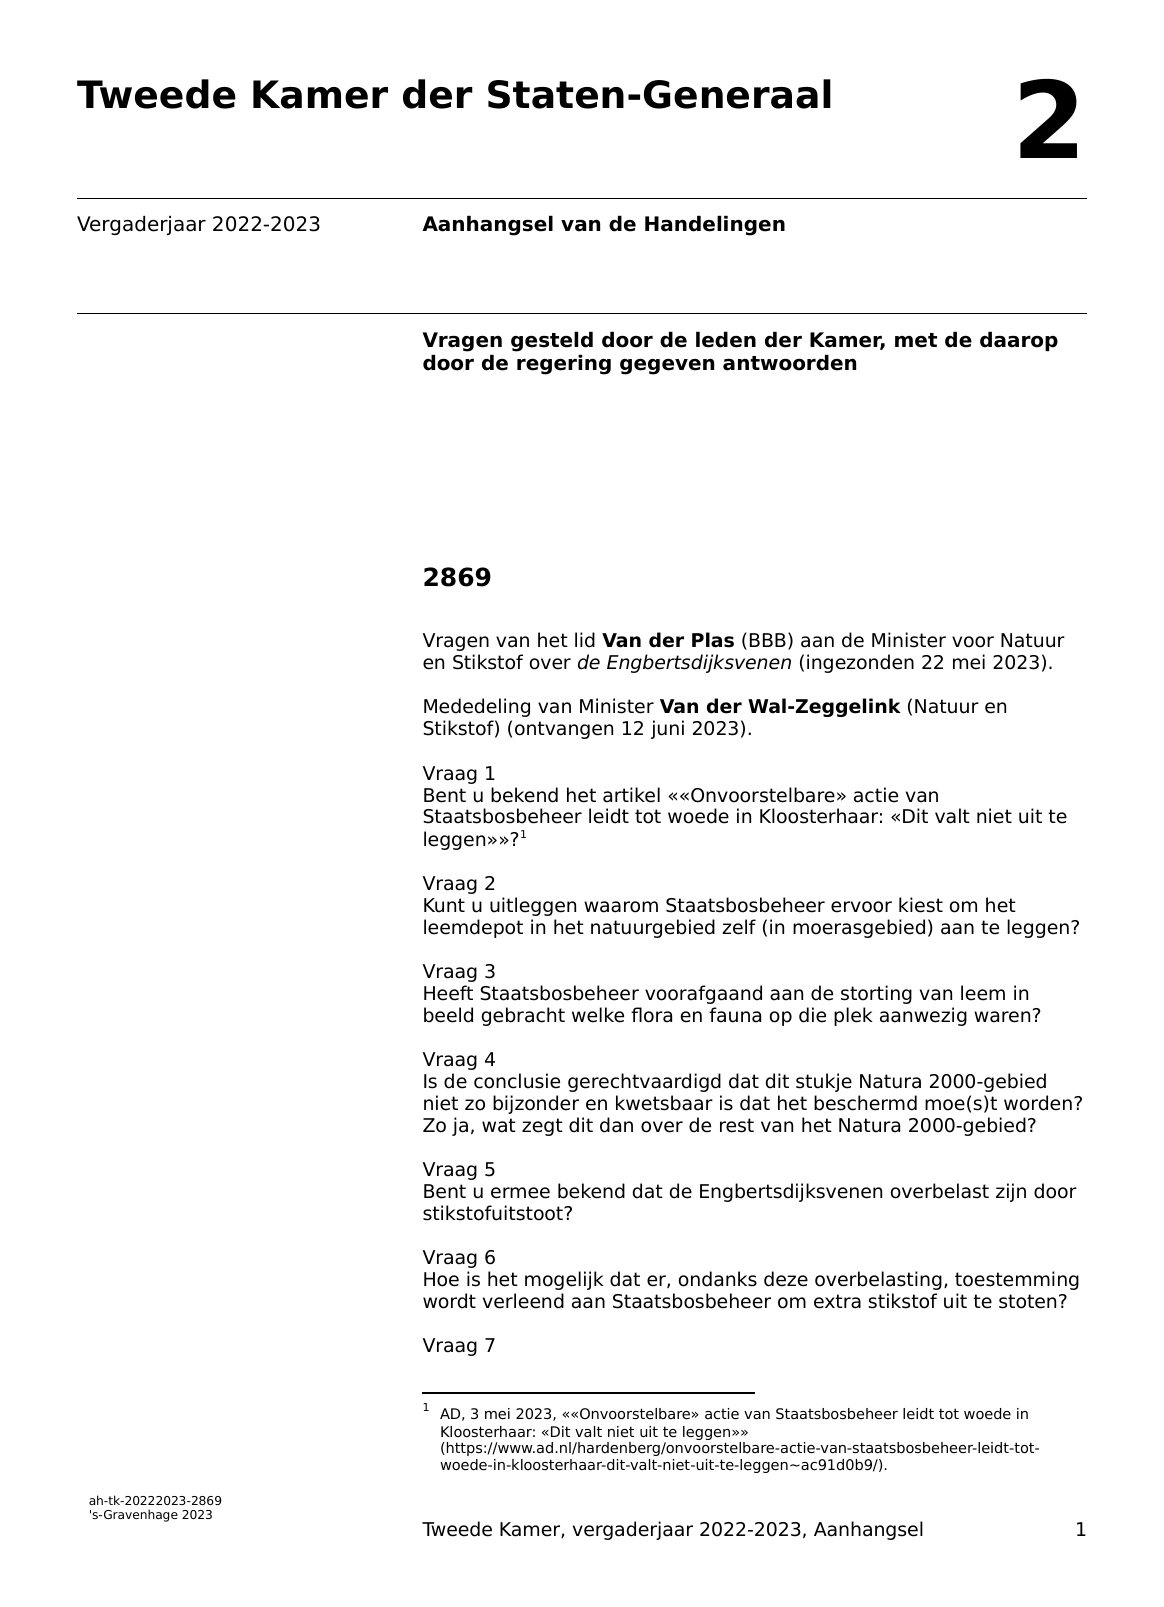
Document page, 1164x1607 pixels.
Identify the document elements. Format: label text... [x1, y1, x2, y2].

table_cell Aanhangsel van de Handelingen [422, 199, 1087, 313]
table_cell Vragen gesteld door de leden der Kamer, met de daarop door de regering gegeven antwoorden [422, 314, 1087, 375]
text Vragen van het lid Van der Plas (BBB) aan de Minister voor Natuur en Stikstof over de Engbertsdijksvenen (ingezonden 22 mei 2023). [422, 630, 1087, 674]
text Vraag 1 [422, 762, 1087, 784]
text Hoe is het mogelijk dat er, ondanks deze overbelasting, toestemming wordt verleend aan Staatsbosbeheer om extra stikstof uit te stoten? [422, 1269, 1087, 1313]
text Mededeling van Minister Van der Wal-Zeggelink (Natuur en Stikstof) (ontvangen 12 juni 2023). [422, 696, 1087, 740]
text AD, 3 mei 2023, ««Onvoorstelbare» actie van Staatsbosbeheer leidt tot woede in Kloosterhaar: «Dit valt niet uit te leggen»» (https://www.ad.nl/hardenberg/onvoorstelbare-actie-van-staatsbosbeheer-leidt-tot-woede-in-kloosterhaar-dit-valt-niet-uit-te-leggen~ac91d0b9/). [422, 1402, 1087, 1474]
table_cell Vergaderjaar 2022-2023 [77, 199, 422, 313]
text Vraag 2 [422, 873, 1087, 894]
text Kunt u uitleggen waarom Staatsbosbeheer ervoor kiest om het leemdepot in het natuurgebied zelf (in moerasgebied) aan te leggen? [422, 894, 1087, 938]
text Is de conclusie gerechtvaardigd dat dit stukje Natura 2000-gebied niet zo bijzonder en kwetsbaar is dat het beschermd moe(s)t worden? Zo ja, wat zegt dit dan over de rest van het Natura 2000-gebied? [422, 1071, 1087, 1137]
text ah-tk-20222023-2869 [88, 1494, 323, 1508]
table_cell [77, 314, 422, 375]
text 's-Gravenhage 2023 [88, 1508, 323, 1522]
text Vraag 5 [422, 1159, 1087, 1181]
text Vraag 3 [422, 961, 1087, 983]
text Vraag 6 [422, 1247, 1087, 1269]
text 2869 [422, 563, 1087, 592]
text Vraag 4 [422, 1049, 1087, 1071]
text Bent u ermee bekend dat de Engbertsdijksvenen overbelast zijn door stikstofuitstoot? [422, 1181, 1087, 1225]
text Bent u bekend het artikel ««Onvoorstelbare» actie van Staatsbosbeheer leidt tot woede in Kloosterhaar: «Dit valt niet uit te leggen»»? [422, 784, 1087, 850]
table_header Tweede Kamer der Staten-Generaal [77, 59, 886, 198]
text Heeft Staatsbosbeheer voorafgaand aan de storting van leem in beeld gebracht welke flora en fauna op die plek aanwezig waren? [422, 983, 1087, 1027]
text Vraag 7 [422, 1335, 1087, 1357]
table_header 2 [886, 59, 1087, 198]
